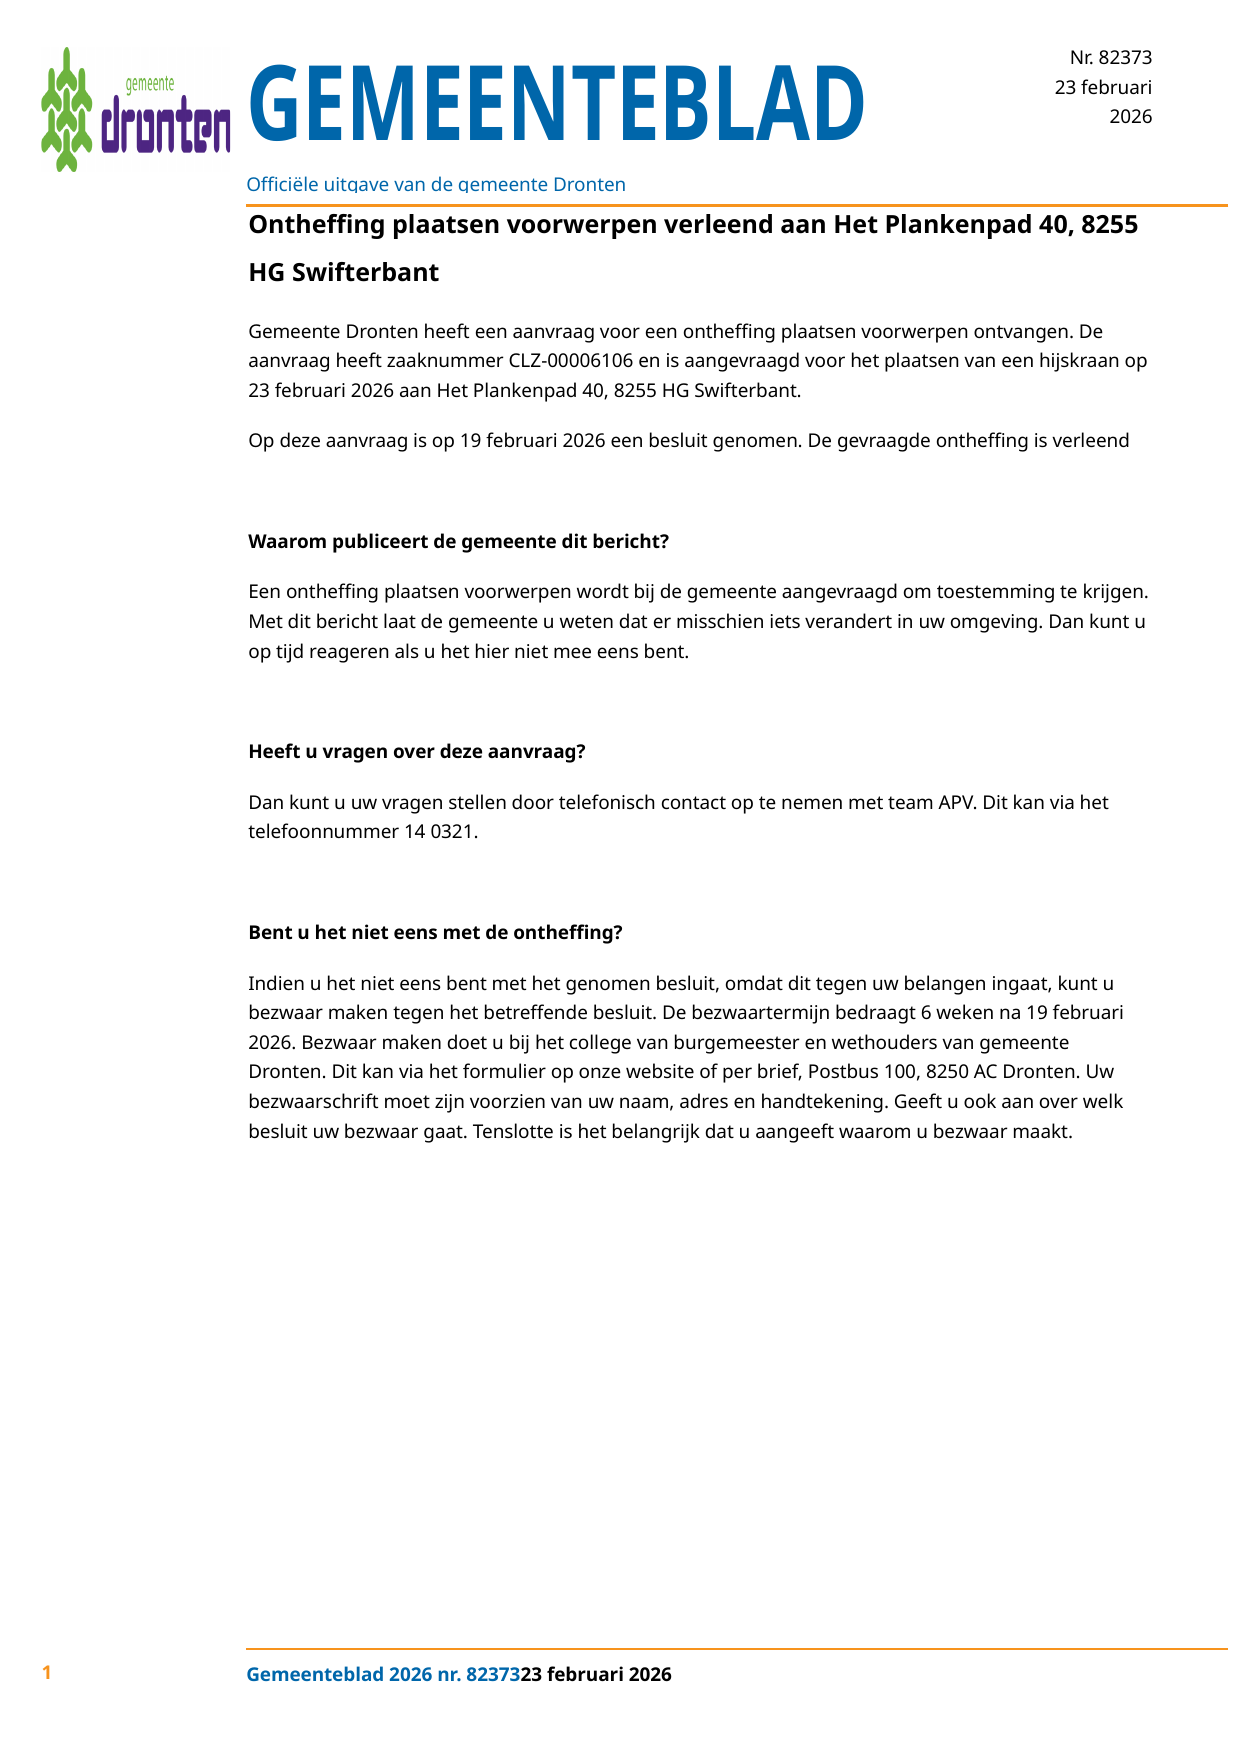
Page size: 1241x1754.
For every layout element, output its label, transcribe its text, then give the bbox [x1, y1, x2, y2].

text Op deze aanvraag is op 19 februari 2026 een besluit genomen. De gevraagde ontheffing is verleend [248, 427, 1152, 453]
text Ontheffing plaatsen voorwerpen verleend aan Het Plankenpad 40, 8255 HG Swifterbant [248, 207, 1152, 288]
text Dan kunt u uw vragen stellen door telefonisch contact op te nemen met team APV. Dit kan via het telefoonnummer 14 0321. [248, 789, 1152, 844]
text Gemeente Dronten heeft een aanvraag voor een ontheffing plaatsen voorwerpen ontvangen. De aanvraag heeft zaaknummer CLZ-00006106 en is aangevraagd voor het plaatsen van een hijskraan op 23 februari 2026 aan Het Plankenpad 40, 8255 HG Swifterbant. [248, 318, 1152, 403]
text Waarom publiceert de gemeente dit bericht? [248, 528, 1152, 554]
text Een ontheffing plaatsen voorwerpen wordt bij de gemeente aangevraagd om toestemming te krijgen. Met dit bericht laat de gemeente u weten dat er misschien iets verandert in uw omgeving. Dan kunt u op tijd reageren als u het hier niet mee eens bent. [248, 579, 1152, 664]
picture [41, 47, 231, 172]
text Bent u het niet eens met de ontheffing? [248, 919, 1152, 945]
text Indien u het niet eens bent met het genomen besluit, omdat dit tegen uw belangen ingaat, kunt u bezwaar maken tegen het betreffende besluit. De bezwaartermijn bedraagt 6 weken na 19 februari 2026. Bezwaar maken doet u bij het college van burgemeester en wethouders van gemeente Dronten. Dit kan via het formulier op onze website of per brief, Postbus 100, 8250 AC Dronten. Uw bezwaarschrift moet zijn voorzien van uw naam, adres en handtekening. Geeft u ook aan over welk besluit uw bezwaar gaat. Tenslotte is het belangrijk dat u aangeeft waarom u bezwaar maakt. [248, 970, 1152, 1144]
text Heeft u vragen over deze aanvraag? [248, 739, 1152, 764]
